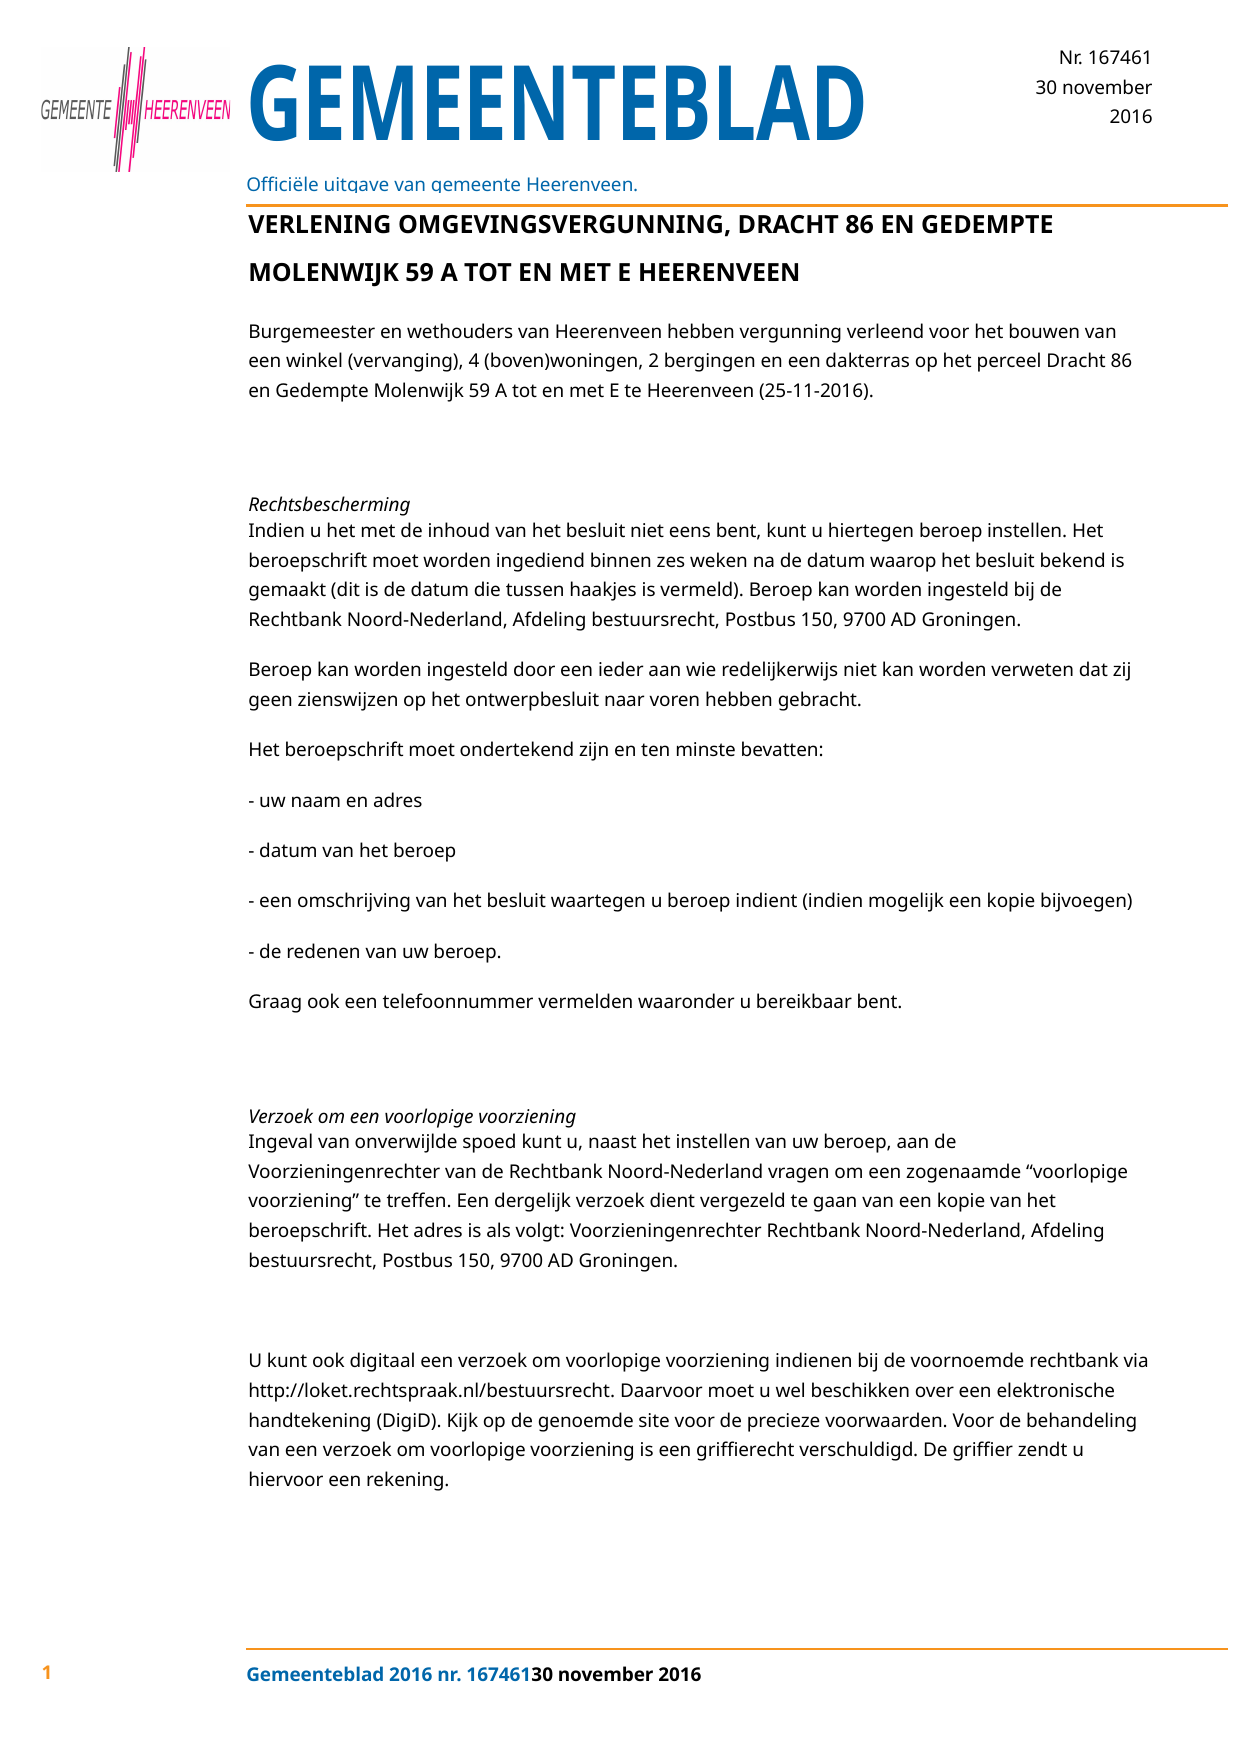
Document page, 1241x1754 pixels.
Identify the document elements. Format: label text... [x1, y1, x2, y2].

text Indien u het met de inhoud van het besluit niet eens bent, kunt u hiertegen beroep instellen. Het beroepschrift moet worden ingediend binnen zes weken na de datum waarop het besluit bekend is gemaakt (dit is de datum die tussen haakjes is vermeld). Beroep kan worden ingesteld bij de Rechtbank Noord-Nederland, Afdeling bestuursrecht, Postbus 150, 9700 AD Groningen. [248, 517, 1152, 632]
text Burgemeester en wethouders van Heerenveen hebben vergunning verleend voor het bouwen van een winkel (vervanging), 4 (boven)woningen, 2 bergingen en een dakterras op het perceel Dracht 86 en Gedempte Molenwijk 59 A tot en met E te Heerenveen (25-11-2016). [248, 318, 1152, 403]
text Ingeval van onverwijlde spoed kunt u, naast het instellen van uw beroep, aan de Voorzieningenrechter van de Rechtbank Noord-Nederland vragen om een zogenaamde “voorlopige voorziening” te treffen. Een dergelijk verzoek dient vergezeld te gaan van een kopie van het beroepschrift. Het adres is als volgt: Voorzieningenrechter Rechtbank Noord-Nederland, Afdeling bestuursrecht, Postbus 150, 9700 AD Groningen. [248, 1128, 1152, 1273]
text U kunt ook digitaal een verzoek om voorlopige voorziening indienen bij de voornoemde rechtbank via http://loket.rechtspraak.nl/bestuursrecht. Daarvoor moet u wel beschikken over een elektronische handtekening (DigiD). Kijk op de genoemde site voor de precieze voorwaarden. Voor de behandeling van een verzoek om voorlopige voorziening is een griffierecht verschuldigd. De griffier zendt u hiervoor een rekening. [248, 1348, 1152, 1492]
text - uw naam en adres [248, 787, 1152, 812]
text - een omschrijving van het besluit waartegen u beroep indient (indien mogelijk een kopie bijvoegen) [248, 888, 1152, 913]
text VERLENING OMGEVINGSVERGUNNING, DRACHT 86 EN GEDEMPTE MOLENWIJK 59 A TOT EN MET E HEERENVEEN [248, 207, 1152, 288]
text Rechtsbescherming [248, 491, 1152, 517]
text Graag ook een telefoonnummer vermelden waaronder u bereikbaar bent. [248, 988, 1152, 1014]
text Verzoek om een voorlopige voorziening [248, 1103, 1152, 1128]
text - datum van het beroep [248, 837, 1152, 863]
picture [41, 47, 231, 172]
text - de redenen van uw beroep. [248, 938, 1152, 964]
text Beroep kan worden ingesteld door een ieder aan wie redelijkerwijs niet kan worden verweten dat zij geen zienswijzen op het ontwerpbesluit naar voren hebben gebracht. [248, 656, 1152, 712]
text Het beroepschrift moet ondertekend zijn en ten minste bevatten: [248, 736, 1152, 762]
